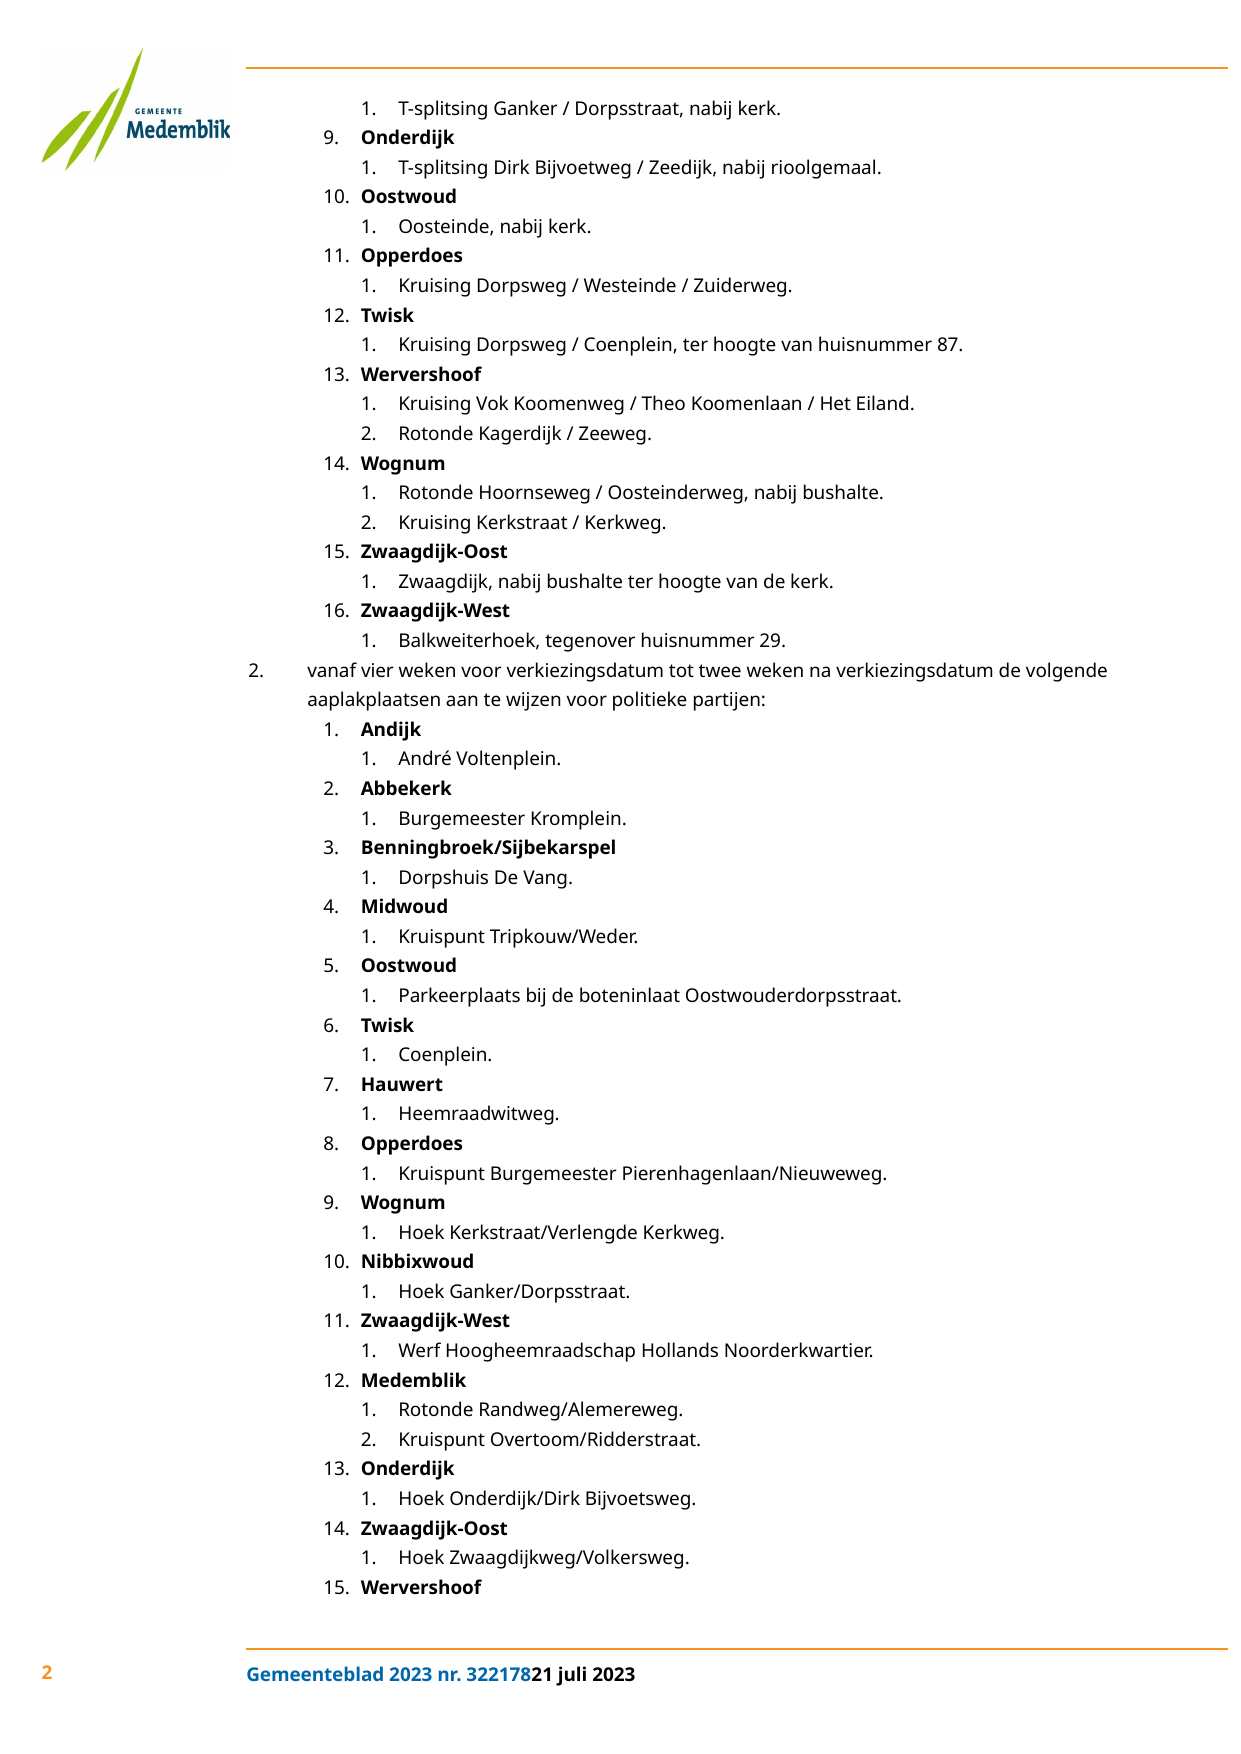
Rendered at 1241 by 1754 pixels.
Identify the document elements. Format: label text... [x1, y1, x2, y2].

picture [41, 47, 231, 172]
list Wognum [323, 1189, 1152, 1215]
list Werf Hoogheemraadschap Hollands Noorderkwartier. [361, 1337, 1152, 1363]
list Wervershoof [323, 1574, 1152, 1600]
list Hoek Ganker/Dorpsstraat. [361, 1278, 1152, 1304]
list Hauwert [323, 1071, 1152, 1097]
list Rotonde Hoornseweg / Oosteinderweg, nabij bushalte. [361, 479, 1152, 505]
list Medemblik [323, 1367, 1152, 1393]
list Zwaagdijk-West [323, 1308, 1152, 1333]
list Oostwoud [323, 183, 1152, 209]
list Nibbixwoud [323, 1248, 1152, 1274]
list Balkweiterhoek, tegenover huisnummer 29. [361, 627, 1152, 653]
list Heemraadwitweg. [361, 1101, 1152, 1126]
list Coenplein. [361, 1041, 1152, 1067]
list Andijk [323, 716, 1152, 742]
list Opperdoes [323, 243, 1152, 268]
list Twisk [323, 302, 1152, 328]
list Onderdijk [323, 1456, 1152, 1481]
list Rotonde Randweg/Alemereweg. [361, 1396, 1152, 1422]
list Parkeerplaats bij de boteninlaat Oostwouderdorpsstraat. [361, 982, 1152, 1008]
list Kruispunt Tripkouw/Weder. [361, 923, 1152, 949]
list Abbekerk [323, 775, 1152, 801]
list Twisk [323, 1012, 1152, 1038]
list Hoek Onderdijk/Dirk Bijvoetsweg. [361, 1485, 1152, 1511]
list vanaf vier weken voor verkiezingsdatum tot twee weken na verkiezingsdatum de volgende aaplakplaatsen aan te wijzen voor politieke partijen: [248, 657, 1152, 712]
list Kruispunt Burgemeester Pierenhagenlaan/Nieuweweg. [361, 1160, 1152, 1186]
list Opperdoes [323, 1130, 1152, 1156]
list André Voltenplein. [361, 746, 1152, 771]
list Benningbroek/Sijbekarspel [323, 834, 1152, 860]
list Wognum [323, 450, 1152, 476]
list Hoek Kerkstraat/Verlengde Kerkweg. [361, 1219, 1152, 1245]
list Kruising Kerkstraat / Kerkweg. [361, 509, 1152, 535]
list Rotonde Kagerdijk / Zeeweg. [361, 420, 1152, 446]
list Kruising Vok Koomenweg / Theo Koomenlaan / Het Eiland. [361, 391, 1152, 416]
list T-splitsing Ganker / Dorpsstraat, nabij kerk. [361, 95, 1152, 121]
list Zwaagdijk-Oost [323, 538, 1152, 564]
list Oosteinde, nabij kerk. [361, 213, 1152, 239]
list Midwoud [323, 893, 1152, 919]
list T-splitsing Dirk Bijvoetweg / Zeedijk, nabij rioolgemaal. [361, 154, 1152, 180]
list Kruispunt Overtoom/Ridderstraat. [361, 1426, 1152, 1452]
list Oostwoud [323, 953, 1152, 978]
list Hoek Zwaagdijkweg/Volkersweg. [361, 1544, 1152, 1570]
list Zwaagdijk-Oost [323, 1515, 1152, 1541]
list Kruising Dorpsweg / Coenplein, ter hoogte van huisnummer 87. [361, 331, 1152, 357]
list Dorpshuis De Vang. [361, 864, 1152, 890]
list Burgemeester Kromplein. [361, 805, 1152, 831]
list Zwaagdijk-West [323, 598, 1152, 623]
list Zwaagdijk, nabij bushalte ter hoogte van de kerk. [361, 568, 1152, 594]
list Wervershoof [323, 361, 1152, 387]
list Kruising Dorpsweg / Westeinde / Zuiderweg. [361, 272, 1152, 298]
list Onderdijk [323, 124, 1152, 150]
